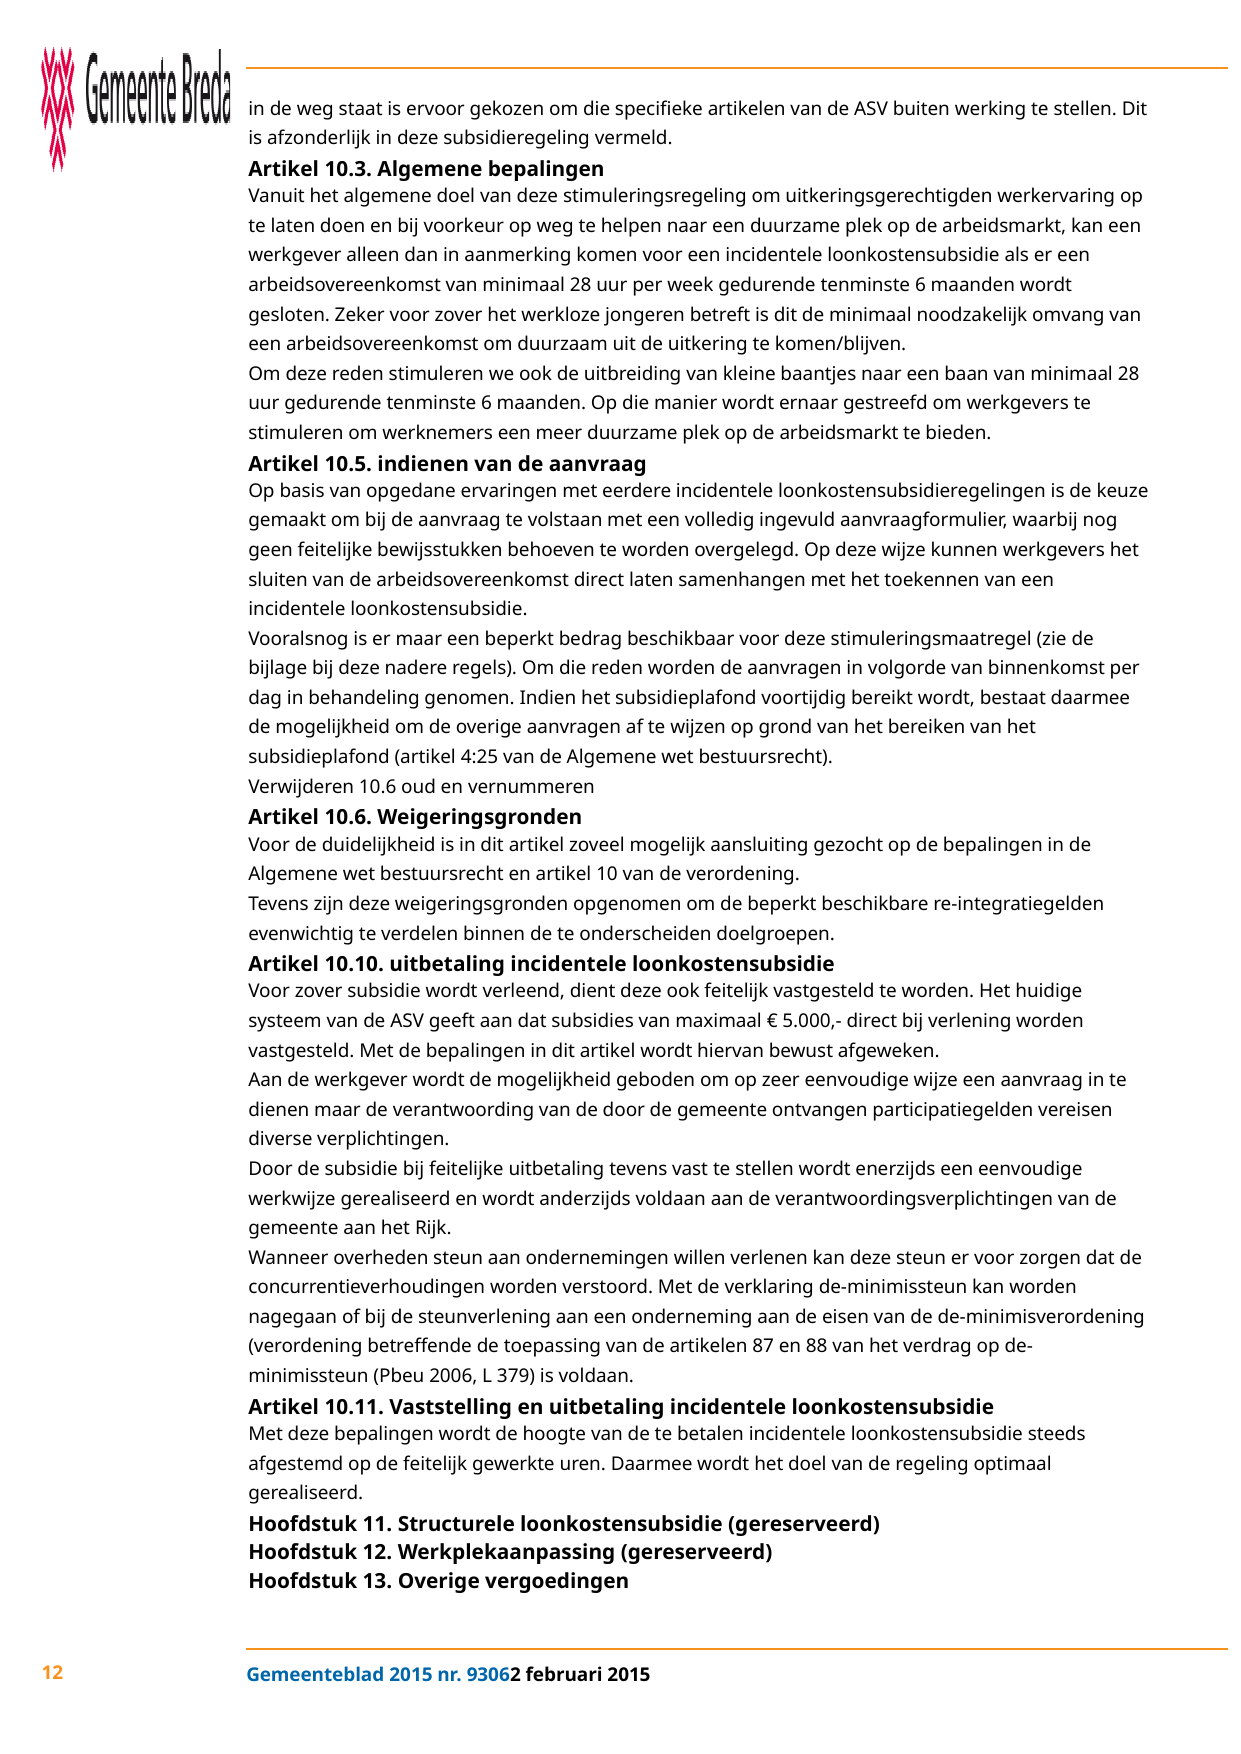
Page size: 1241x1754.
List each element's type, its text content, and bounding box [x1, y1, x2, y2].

text Voor de duidelijkheid is in dit artikel zoveel mogelijk aansluiting gezocht op de bepalingen in de Algemene wet bestuursrecht en artikel 10 van de verordening. [248, 831, 1152, 886]
text Artikel 10.10. uitbetaling incidentele loonkostensubsidie [248, 949, 1152, 978]
text Tevens zijn deze weigeringsgronden opgenomen om de beperkt beschikbare re-integratiegelden evenwichtig te verdelen binnen de te onderscheiden doelgroepen. [248, 890, 1152, 945]
text Op basis van opgedane ervaringen met eerdere incidentele loonkostensubsidieregelingen is de keuze gemaakt om bij de aanvraag te volstaan met een volledig ingevuld aanvraagformulier, waarbij nog geen feitelijke bewijsstukken behoeven te worden overgelegd. Op deze wijze kunnen werkgevers het sluiten van de arbeidsovereenkomst direct laten samenhangen met het toekennen van een incidentele loonkostensubsidie. [248, 477, 1152, 621]
picture [41, 47, 231, 172]
text Met deze bepalingen wordt de hoogte van de te betalen incidentele loonkostensubsidie steeds afgestemd op de feitelijk gewerkte uren. Daarmee wordt het doel van de regeling optimaal gerealiseerd. [248, 1420, 1152, 1505]
text Hoofdstuk 12. Werkplekaanpassing (gereserveerd) [248, 1537, 1152, 1566]
text Artikel 10.6. Weigeringsgronden [248, 802, 1152, 831]
text Voor zover subsidie wordt verleend, dient deze ook feitelijk vastgesteld te worden. Het huidige systeem van de ASV geeft aan dat subsidies van maximaal € 5.000,- direct bij verlening worden vastgesteld. Met de bepalingen in dit artikel wordt hiervan bewust afgeweken. [248, 978, 1152, 1063]
text in de weg staat is ervoor gekozen om die specifieke artikelen van de ASV buiten werking te stellen. Dit is afzonderlijk in deze subsidieregeling vermeld. [248, 95, 1152, 150]
text Om deze reden stimuleren we ook de uitbreiding van kleine baantjes naar een baan van minimaal 28 uur gedurende tenminste 6 maanden. Op die manier wordt ernaar gestreefd om werkgevers te stimuleren om werknemers een meer duurzame plek op de arbeidsmarkt te bieden. [248, 360, 1152, 445]
text Door de subsidie bij feitelijke uitbetaling tevens vast te stellen wordt enerzijds een eenvoudige werkwijze gerealiseerd en wordt anderzijds voldaan aan de verantwoordingsverplichtingen van de gemeente aan het Rijk. [248, 1155, 1152, 1240]
text Artikel 10.5. indienen van de aanvraag [248, 449, 1152, 477]
text Vanuit het algemene doel van deze stimuleringsregeling om uitkeringsgerechtigden werkervaring op te laten doen en bij voorkeur op weg te helpen naar een duurzame plek op de arbeidsmarkt, kan een werkgever alleen dan in aanmerking komen voor een incidentele loonkostensubsidie als er een arbeidsovereenkomst van minimaal 28 uur per week gedurende tenminste 6 maanden wordt gesloten. Zeker voor zover het werkloze jongeren betreft is dit de minimaal noodzakelijk omvang van een arbeidsovereenkomst om duurzaam uit de uitkering te komen/blijven. [248, 182, 1152, 356]
text Hoofdstuk 13. Overige vergoedingen [248, 1566, 1152, 1594]
text Aan de werkgever wordt de mogelijkheid geboden om op zeer eenvoudige wijze een aanvraag in te dienen maar de verantwoording van de door de gemeente ontvangen participatiegelden vereisen diverse verplichtingen. [248, 1066, 1152, 1151]
text Artikel 10.11. Vaststelling en uitbetaling incidentele loonkostensubsidie [248, 1392, 1152, 1420]
text Hoofdstuk 11. Structurele loonkostensubsidie (gereserveerd) [248, 1509, 1152, 1537]
text Artikel 10.3. Algemene bepalingen [248, 154, 1152, 182]
text Wanneer overheden steun aan ondernemingen willen verlenen kan deze steun er voor zorgen dat de concurrentieverhoudingen worden verstoord. Met de verklaring de-minimissteun kan worden nagegaan of bij de steunverlening aan een onderneming aan de eisen van de de-minimisverordening (verordening betreffende de toepassing van de artikelen 87 en 88 van het verdrag op de-minimissteun (Pbeu 2006, L 379) is voldaan. [248, 1244, 1152, 1388]
text Verwijderen 10.6 oud en vernummeren [248, 773, 1152, 799]
text Vooralsnog is er maar een beperkt bedrag beschikbaar voor deze stimuleringsmaatregel (zie de bijlage bij deze nadere regels). Om die reden worden de aanvragen in volgorde van binnenkomst per dag in behandeling genomen. Indien het subsidieplafond voortijdig bereikt wordt, bestaat daarmee de mogelijkheid om de overige aanvragen af te wijzen op grond van het bereiken van het subsidieplafond (artikel 4:25 van de Algemene wet bestuursrecht). [248, 625, 1152, 769]
